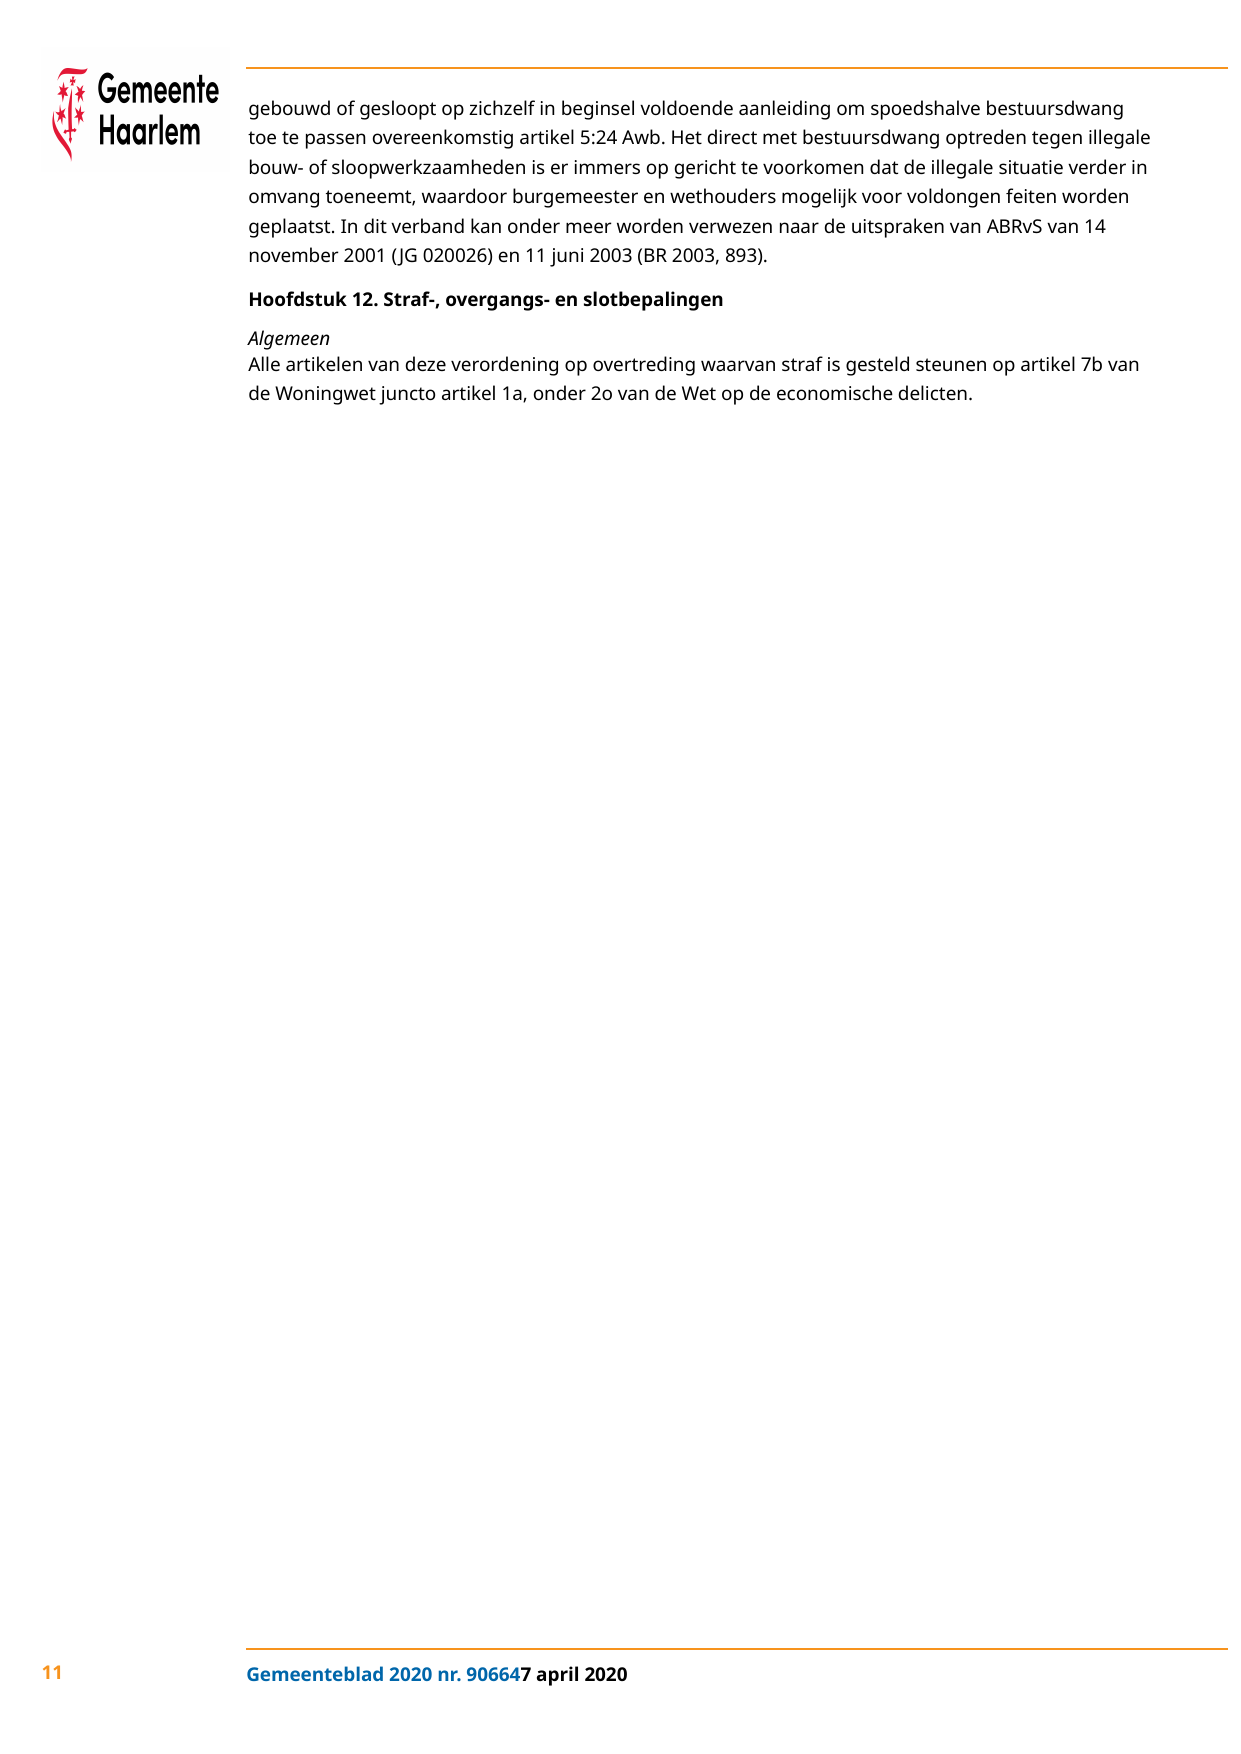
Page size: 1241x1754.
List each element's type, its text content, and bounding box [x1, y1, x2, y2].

text Alle artikelen van deze verordening op overtreding waarvan straf is gesteld steunen op artikel 7b van de Woningwet juncto artikel 1a, onder 2o van de Wet op de economische delicten. [248, 351, 1152, 406]
picture [41, 47, 231, 172]
text Algemeen [248, 325, 1152, 351]
text gebouwd of gesloopt op zichzelf in beginsel voldoende aanleiding om spoedshalve bestuursdwang toe te passen overeenkomstig artikel 5:24 Awb. Het direct met bestuursdwang optreden tegen illegale bouw- of sloopwerkzaamheden is er immers op gericht te voorkomen dat de illegale situatie verder in omvang toeneemt, waardoor burgemeester en wethouders mogelijk voor voldongen feiten worden geplaatst. In dit verband kan onder meer worden verwezen naar de uitspraken van ABRvS van 14 november 2001 (JG 020026) en 11 juni 2003 (BR 2003, 893). [248, 95, 1152, 268]
text Hoofdstuk 12. Straf-, overgangs- en slotbepalingen [248, 286, 1152, 312]
